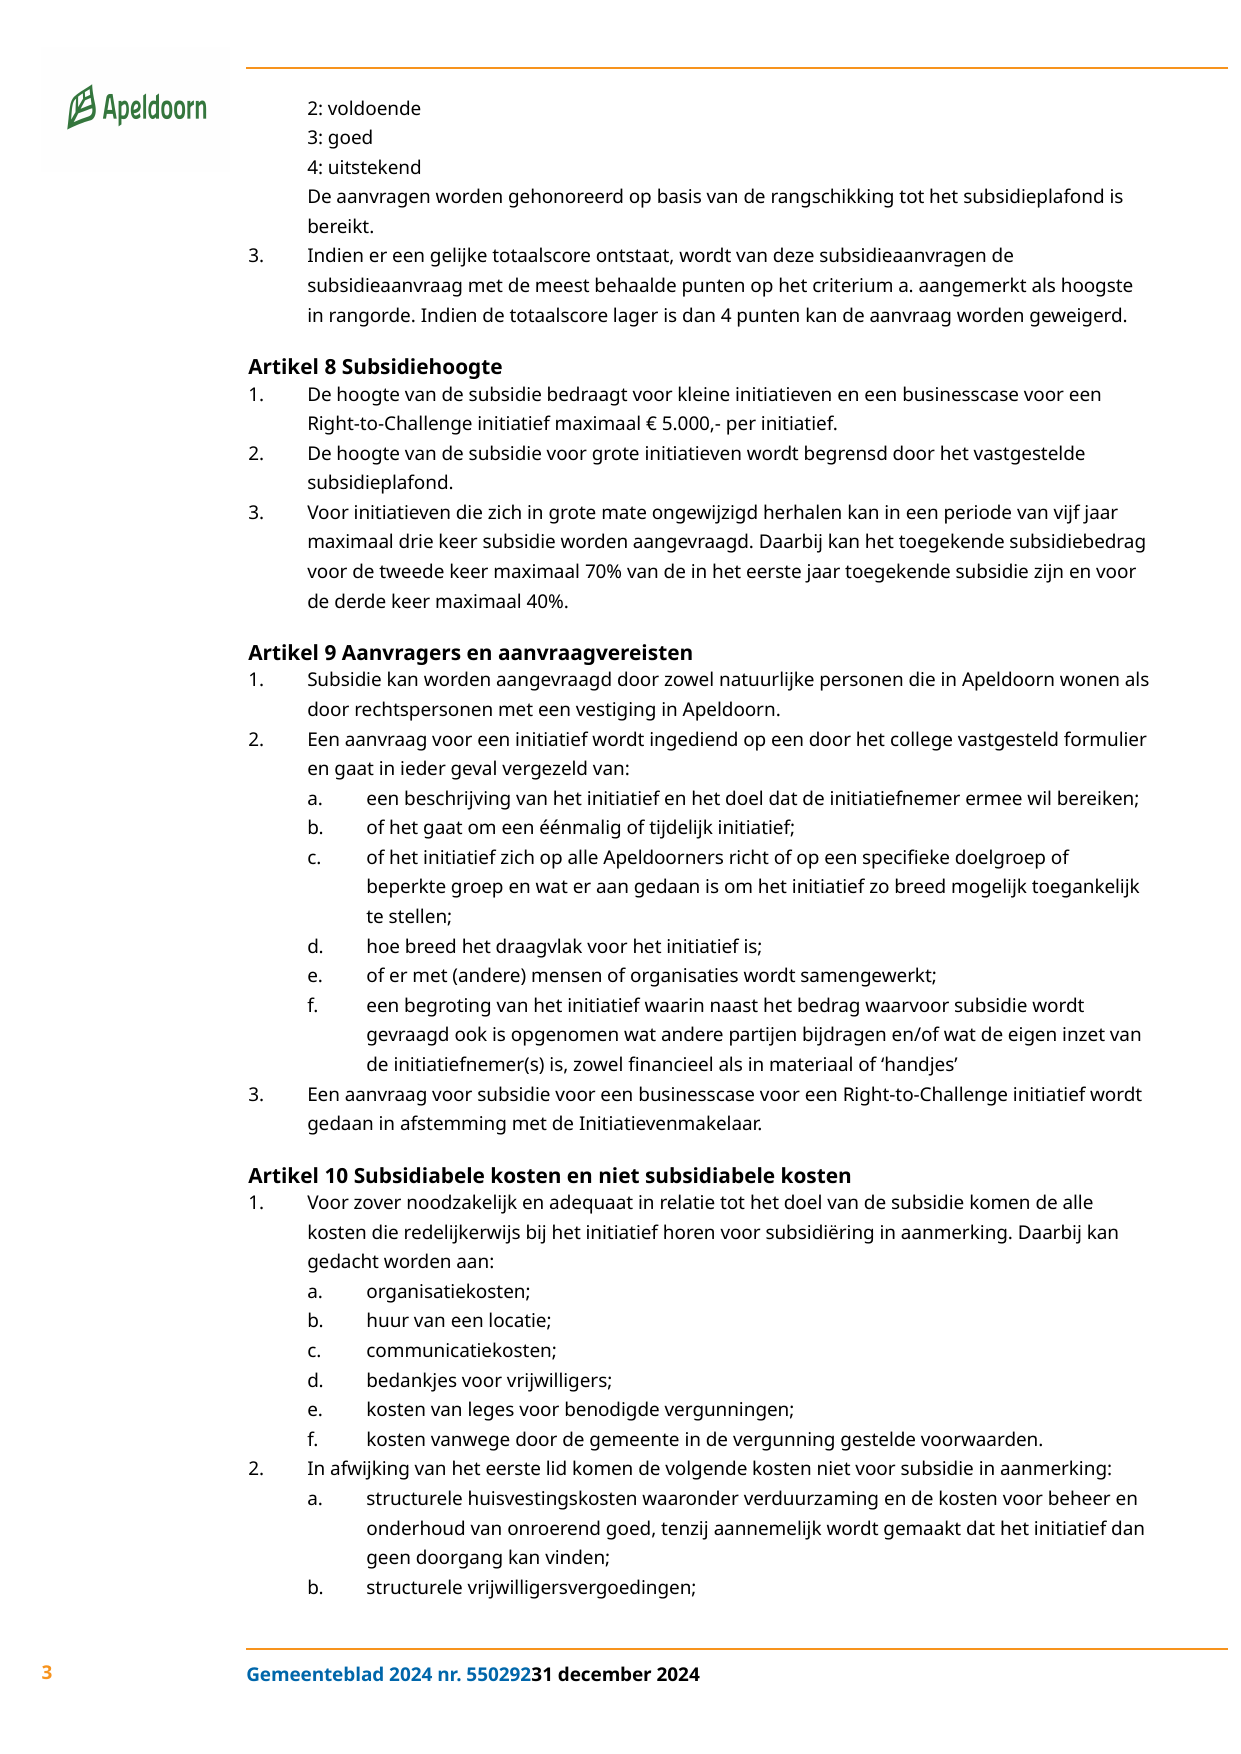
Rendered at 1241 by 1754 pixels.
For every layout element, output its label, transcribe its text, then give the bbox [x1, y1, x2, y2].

list De aanvragen worden gehonoreerd op basis van de rangschikking tot het subsidieplafond is bereikt. [248, 183, 1152, 239]
list Voor initiatieven die zich in grote mate ongewijzigd herhalen kan in een periode van vijf jaar maximaal drie keer subsidie worden aangevraagd. Daarbij kan het toegekende subsidiebedrag voor de tweede keer maximaal 70% van de in het eerste jaar toegekende subsidie zijn en voor de derde keer maximaal 40%. [248, 499, 1152, 613]
list of het gaat om een éénmalig of tijdelijk initiatief; [307, 814, 1152, 840]
list of het initiatief zich op alle Apeldoorners richt of op een specifieke doelgroep of beperkte groep en wat er aan gedaan is om het initiatief zo breed mogelijk toegankelijk te stellen; [307, 844, 1152, 929]
list hoe breed het draagvlak voor het initiatief is; [307, 933, 1152, 959]
list kosten van leges voor benodigde vergunningen; [307, 1396, 1152, 1422]
list structurele vrijwilligersvergoedingen; [307, 1574, 1152, 1599]
list 2: voldoende [248, 95, 1152, 121]
list een beschrijving van het initiatief en het doel dat de initiatiefnemer ermee wil bereiken; [307, 785, 1152, 811]
list huur van een locatie; [307, 1308, 1152, 1333]
picture [41, 47, 231, 172]
list bedankjes voor vrijwilligers; [307, 1367, 1152, 1392]
list In afwijking van het eerste lid komen de volgende kosten niet voor subsidie in aanmerking: [248, 1456, 1152, 1481]
list een begroting van het initiatief waarin naast het bedrag waarvoor subsidie wordt gevraagd ook is opgenomen wat andere partijen bijdragen en/of wat de eigen inzet van de initiatiefnemer(s) is, zowel financieel als in materiaal of ‘handjes’ [307, 992, 1152, 1077]
list kosten vanwege door de gemeente in de vergunning gestelde voorwaarden. [307, 1426, 1152, 1452]
text Artikel 9 Aanvragers en aanvraagvereisten [248, 638, 1152, 667]
list De hoogte van de subsidie voor grote initiatieven wordt begrensd door het vastgestelde subsidieplafond. [248, 440, 1152, 495]
list Een aanvraag voor subsidie voor een businesscase voor een Right-to-Challenge initiatief wordt gedaan in afstemming met de Initiatievenmakelaar. [248, 1081, 1152, 1136]
list organisatiekosten; [307, 1278, 1152, 1304]
list 3: goed [248, 124, 1152, 150]
list Subsidie kan worden aangevraagd door zowel natuurlijke personen die in Apeldoorn wonen als door rechtspersonen met een vestiging in Apeldoorn. [248, 667, 1152, 722]
text Artikel 10 Subsidiabele kosten en niet subsidiabele kosten [248, 1161, 1152, 1189]
list De hoogte van de subsidie bedraagt voor kleine initiatieven en een businesscase voor een Right-to-Challenge initiatief maximaal € 5.000,- per initiatief. [248, 381, 1152, 436]
list Indien er een gelijke totaalscore ontstaat, wordt van deze subsidieaanvragen de subsidieaanvraag met de meest behaalde punten op het criterium a. aangemerkt als hoogste in rangorde. Indien de totaalscore lager is dan 4 punten kan de aanvraag worden geweigerd. [248, 243, 1152, 328]
list 4: uitstekend [248, 154, 1152, 180]
list Voor zover noodzakelijk en adequaat in relatie tot het doel van de subsidie komen de alle kosten die redelijkerwijs bij het initiatief horen voor subsidiëring in aanmerking. Daarbij kan gedacht worden aan: [248, 1189, 1152, 1274]
list of er met (andere) mensen of organisaties wordt samengewerkt; [307, 962, 1152, 988]
list structurele huisvestingskosten waaronder verduurzaming en de kosten voor beheer en onderhoud van onroerend goed, tenzij aannemelijk wordt gemaakt dat het initiatief dan geen doorgang kan vinden; [307, 1485, 1152, 1570]
list Een aanvraag voor een initiatief wordt ingediend op een door het college vastgesteld formulier en gaat in ieder geval vergezeld van: [248, 726, 1152, 781]
text Artikel 8 Subsidiehoogte [248, 352, 1152, 381]
list communicatiekosten; [307, 1337, 1152, 1363]
